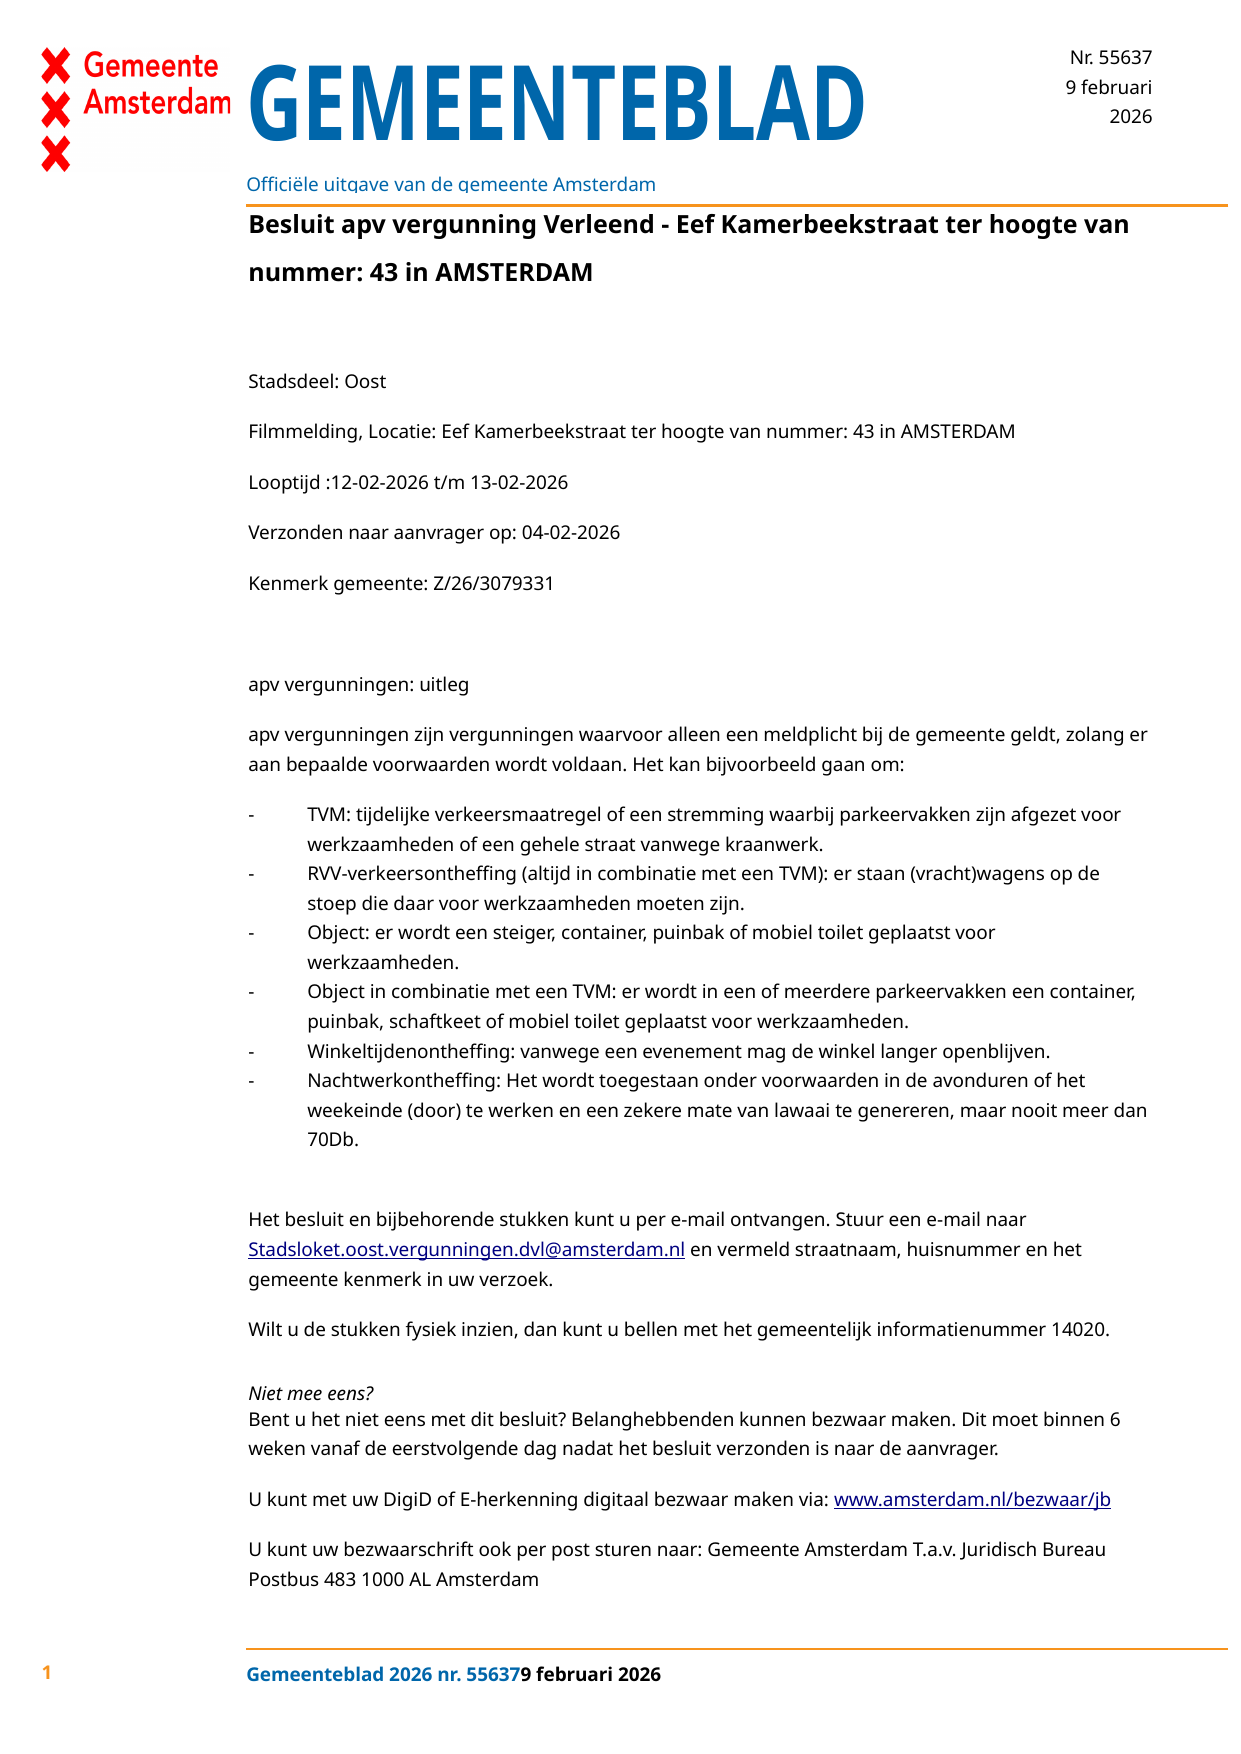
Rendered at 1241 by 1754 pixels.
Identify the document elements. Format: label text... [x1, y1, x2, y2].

text Bent u het niet eens met dit besluit? Belanghebbenden kunnen bezwaar maken. Dit moet binnen 6 weken vanaf de eerstvolgende dag nadat het besluit verzonden is naar de aanvrager. [248, 1406, 1152, 1461]
picture [41, 47, 231, 172]
text Wilt u de stukken fysiek inzien, dan kunt u bellen met het gemeentelijk informatienummer 14020. [248, 1316, 1152, 1342]
text U kunt uw bezwaarschrift ook per post sturen naar: Gemeente Amsterdam T.a.v. Juridisch Bureau Postbus 483 1000 AL Amsterdam [248, 1536, 1152, 1592]
text apv vergunningen: uitleg [248, 671, 1152, 697]
text apv vergunningen zijn vergunningen waarvoor alleen een meldplicht bij de gemeente geldt, zolang er aan bepaalde voorwaarden wordt voldaan. Het kan bijvoorbeeld gaan om: [248, 721, 1152, 777]
text Besluit apv vergunning Verleend - Eef Kamerbeekstraat ter hoogte van nummer: 43 in AMSTERDAM [248, 207, 1152, 288]
text U kunt met uw DigiD of E-herkenning digitaal bezwaar maken via: www.amsterdam.nl/bezwaar/jb [248, 1486, 1152, 1512]
list Nachtwerkontheffing: Het wordt toegestaan onder voorwaarden in de avonduren of het weekeinde (door) te werken en een zekere mate van lawaai te genereren, maar nooit meer dan 70Db. [248, 1067, 1152, 1152]
text Het besluit en bijbehorende stukken kunt u per e-mail ontvangen. Stuur een e-mail naar Stadsloket.oost.vergunningen.dvl@amsterdam.nl en vermeld straatnaam, huisnummer en het gemeente kenmerk in uw verzoek. [248, 1207, 1152, 1292]
text Niet mee eens? [248, 1380, 1152, 1406]
text Verzonden naar aanvrager op: 04-02-2026 [248, 519, 1152, 545]
list RVV-verkeersontheffing (altijd in combinatie met een TVM): er staan (vracht)wagens op de stoep die daar voor werkzaamheden moeten zijn. [248, 860, 1152, 916]
list Object: er wordt een steiger, container, puinbak of mobiel toilet geplaatst voor werkzaamheden. [248, 919, 1152, 975]
text Stadsdeel: Oost [248, 368, 1152, 394]
text Looptijd :12-02-2026 t/m 13-02-2026 [248, 469, 1152, 495]
list Winkeltijdenontheffing: vanwege een evenement mag de winkel langer openblijven. [248, 1038, 1152, 1064]
list Object in combinatie met een TVM: er wordt in een of meerdere parkeervakken een container, puinbak, schaftkeet of mobiel toilet geplaatst voor werkzaamheden. [248, 979, 1152, 1034]
text Kenmerk gemeente: Z/26/3079331 [248, 570, 1152, 596]
list TVM: tijdelijke verkeersmaatregel of een stremming waarbij parkeervakken zijn afgezet voor werkzaamheden of een gehele straat vanwege kraanwerk. [248, 801, 1152, 857]
text Filmmelding, Locatie: Eef Kamerbeekstraat ter hoogte van nummer: 43 in AMSTERDAM [248, 419, 1152, 444]
